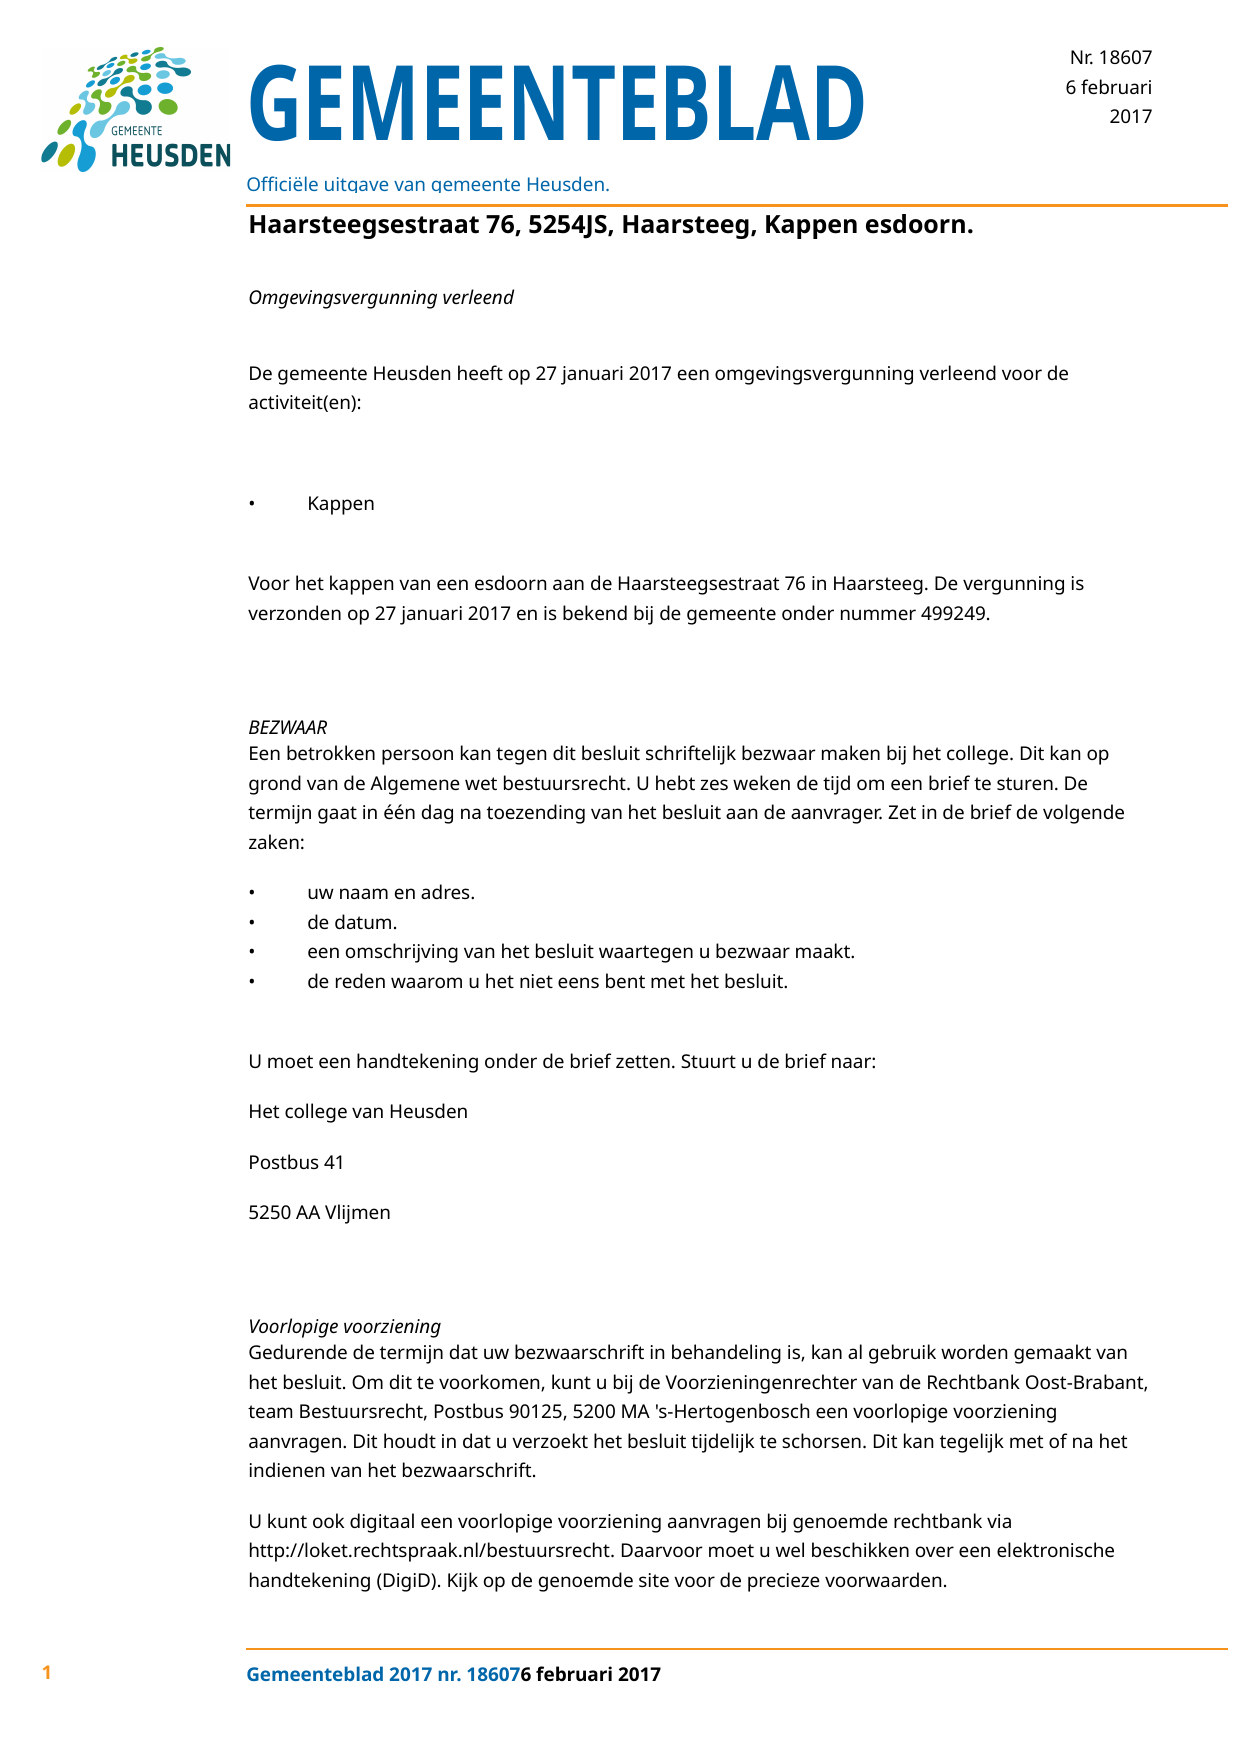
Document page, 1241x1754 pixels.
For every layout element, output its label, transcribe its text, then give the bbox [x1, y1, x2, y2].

text Voor het kappen van een esdoorn aan de Haarsteegsestraat 76 in Haarsteeg. De vergunning is verzonden op 27 januari 2017 en is bekend bij de gemeente onder nummer 499249. [248, 570, 1152, 626]
text Voorlopige voorziening [248, 1314, 1152, 1339]
text Het college van Heusden [248, 1098, 1152, 1124]
list de datum. [248, 909, 1152, 934]
list uw naam en adres. [248, 879, 1152, 905]
text BEZWAAR [248, 714, 1152, 740]
text Gedurende de termijn dat uw bezwaarschrift in behandeling is, kan al gebruik worden gemaakt van het besluit. Om dit te voorkomen, kunt u bij de Voorzieningenrechter van de Rechtbank Oost-Brabant, team Bestuursrecht, Postbus 90125, 5200 MA 's-Hertogenbosch een voorlopige voorziening aanvragen. Dit houdt in dat u verzoekt het besluit tijdelijk te schorsen. Dit kan tegelijk met of na het indienen van het bezwaarschrift. [248, 1339, 1152, 1483]
text Haarsteegsestraat 76, 5254JS, Haarsteeg, Kappen esdoorn. [248, 207, 1152, 241]
list de reden waarom u het niet eens bent met het besluit. [248, 968, 1152, 994]
text Postbus 41 [248, 1149, 1152, 1174]
text De gemeente Heusden heeft op 27 januari 2017 een omgevingsvergunning verleend voor de activiteit(en): [248, 360, 1152, 415]
text 5250 AA Vlijmen [248, 1199, 1152, 1225]
picture [41, 47, 231, 172]
text U moet een handtekening onder de brief zetten. Stuurt u de brief naar: [248, 1048, 1152, 1074]
list Kappen [248, 490, 1152, 516]
list een omschrijving van het besluit waartegen u bezwaar maakt. [248, 938, 1152, 964]
text Een betrokken persoon kan tegen dit besluit schriftelijk bezwaar maken bij het college. Dit kan op grond van de Algemene wet bestuursrecht. U hebt zes weken de tijd om een brief te sturen. De termijn gaat in één dag na toezending van het besluit aan de aanvrager. Zet in de brief de volgende zaken: [248, 740, 1152, 854]
text U kunt ook digitaal een voorlopige voorziening aanvragen bij genoemde rechtbank via http://loket.rechtspraak.nl/bestuursrecht. Daarvoor moet u wel beschikken over een elektronische handtekening (DigiD). Kijk op de genoemde site voor de precieze voorwaarden. [248, 1508, 1152, 1593]
text Omgevingsvergunning verleend [248, 284, 1152, 309]
